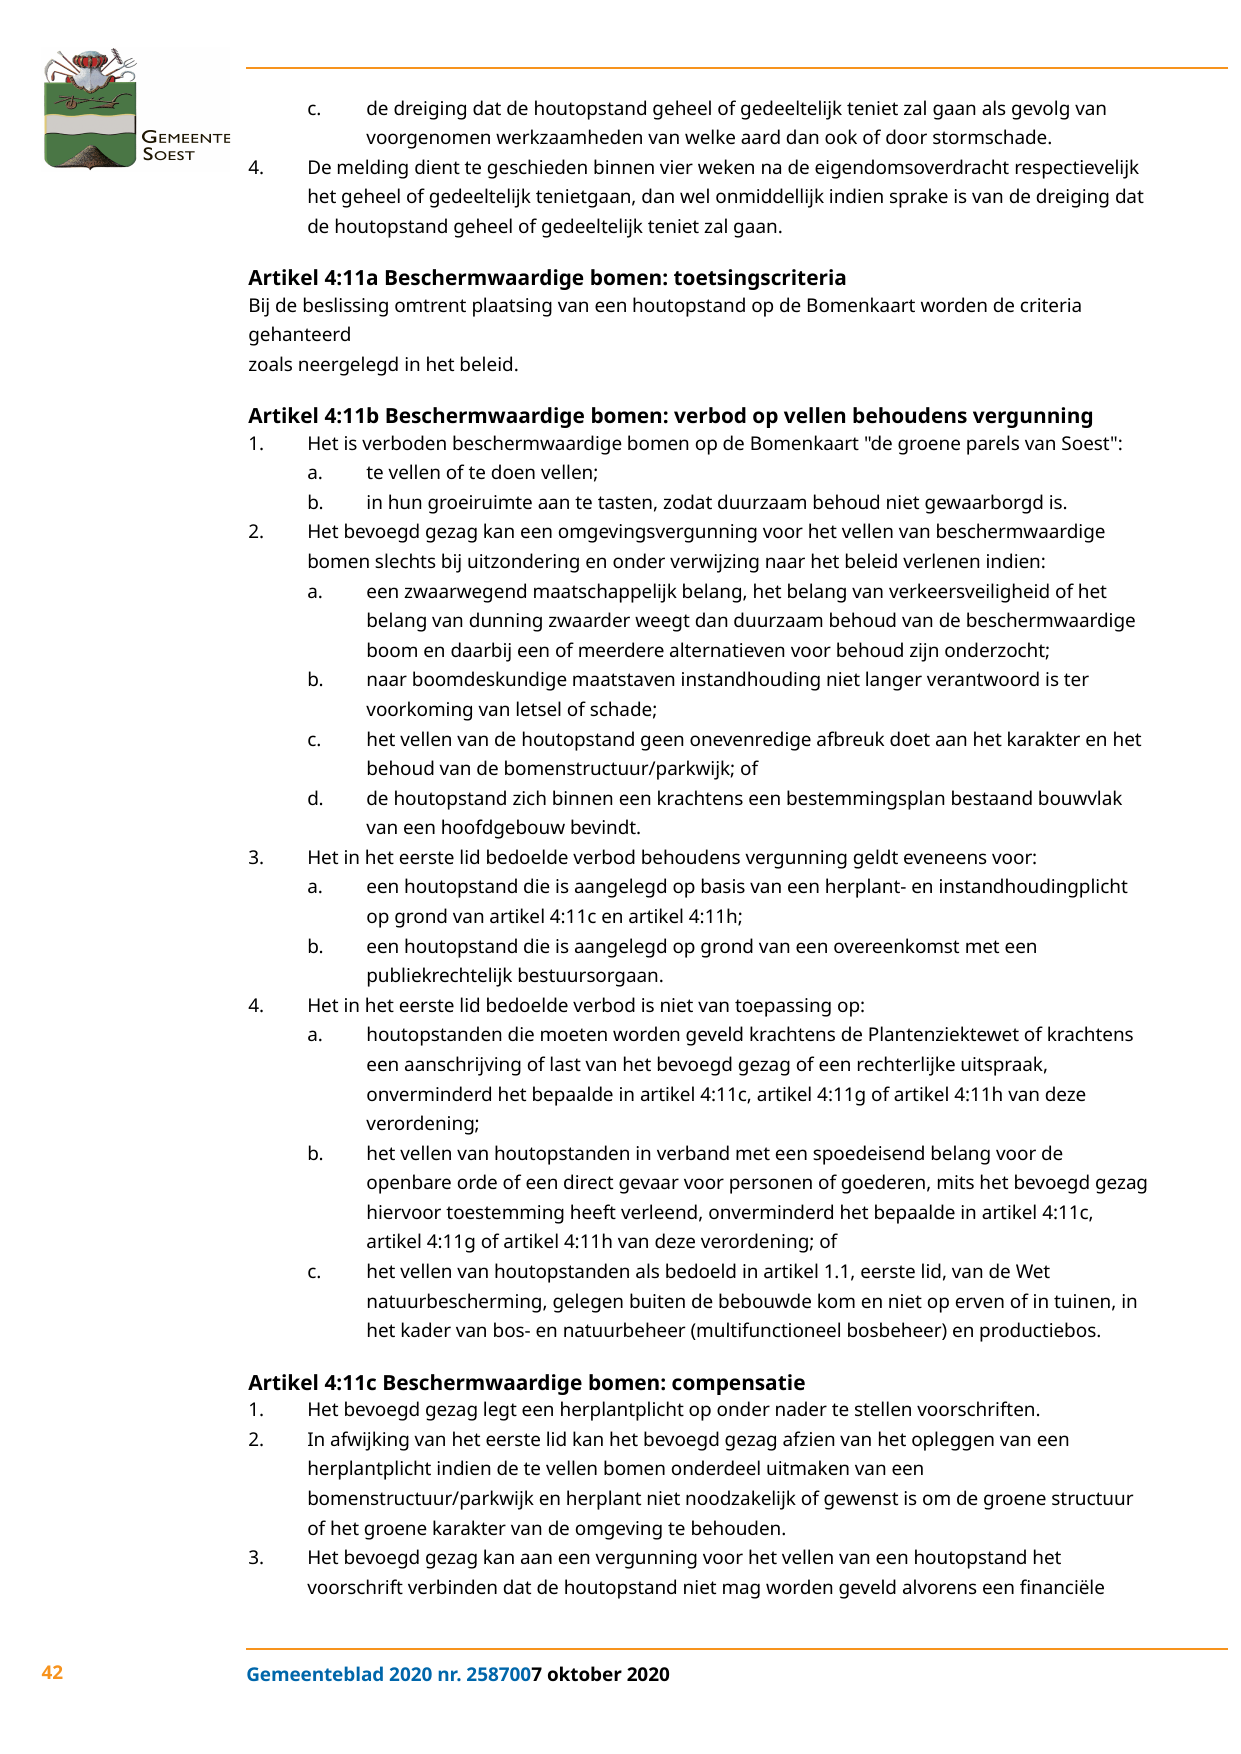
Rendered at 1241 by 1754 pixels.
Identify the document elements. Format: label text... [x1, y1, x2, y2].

list In afwijking van het eerste lid kan het bevoegd gezag afzien van het opleggen van een herplantplicht indien de te vellen bomen onderdeel uitmaken van een bomenstructuur/parkwijk en herplant niet noodzakelijk of gewenst is om de groene structuur of het groene karakter van de omgeving te behouden. [248, 1426, 1152, 1540]
list de dreiging dat de houtopstand geheel of gedeeltelijk teniet zal gaan als gevolg van voorgenomen werkzaamheden van welke aard dan ook of door stormschade. [307, 95, 1152, 150]
list een zwaarwegend maatschappelijk belang, het belang van verkeersveiligheid of het belang van dunning zwaarder weegt dan duurzaam behoud van de beschermwaardige boom en daarbij een of meerdere alternatieven voor behoud zijn onderzocht; [307, 578, 1152, 663]
text Bij de beslissing omtrent plaatsing van een houtopstand op de Bomenkaart worden de criteria gehanteerd [248, 292, 1152, 347]
list een houtopstand die is aangelegd op grond van een overeenkomst met een publiekrechtelijk bestuursorgaan. [307, 933, 1152, 988]
list Het bevoegd gezag legt een herplantplicht op onder nader te stellen voorschriften. [248, 1396, 1152, 1422]
list houtopstanden die moeten worden geveld krachtens de Plantenziektewet of krachtens een aanschrijving of last van het bevoegd gezag of een rechterlijke uitspraak, onverminderd het bepaalde in artikel 4:11c, artikel 4:11g of artikel 4:11h van deze verordening; [307, 1022, 1152, 1136]
text Artikel 4:11a Beschermwaardige bomen: toetsingscriteria [248, 263, 1152, 292]
list het vellen van houtopstanden in verband met een spoedeisend belang voor de openbare orde of een direct gevaar voor personen of goederen, mits het bevoegd gezag hiervoor toestemming heeft verleend, onverminderd het bepaalde in artikel 4:11c, artikel 4:11g of artikel 4:11h van deze verordening; of [307, 1140, 1152, 1254]
picture [41, 47, 231, 172]
list in hun groeiruimte aan te tasten, zodat duurzaam behoud niet gewaarborgd is. [307, 489, 1152, 515]
list Het is verboden beschermwaardige bomen op de Bomenkaart "de groene parels van Soest": [248, 430, 1152, 456]
list de houtopstand zich binnen een krachtens een bestemmingsplan bestaand bouwvlak van een hoofdgebouw bevindt. [307, 785, 1152, 840]
list Het bevoegd gezag kan een omgevingsvergunning voor het vellen van beschermwaardige bomen slechts bij uitzondering en onder verwijzing naar het beleid verlenen indien: [248, 519, 1152, 574]
list naar boomdeskundige maatstaven instandhouding niet langer verantwoord is ter voorkoming van letsel of schade; [307, 667, 1152, 722]
list te vellen of te doen vellen; [307, 459, 1152, 485]
text zoals neergelegd in het beleid. [248, 351, 1152, 377]
list Het in het eerste lid bedoelde verbod is niet van toepassing op: [248, 992, 1152, 1018]
list het vellen van houtopstanden als bedoeld in artikel 1.1, eerste lid, van de Wet natuurbescherming, gelegen buiten de bebouwde kom en niet op erven of in tuinen, in het kader van bos- en natuurbeheer (multifunctioneel bosbeheer) en productiebos. [307, 1258, 1152, 1343]
list een houtopstand die is aangelegd op basis van een herplant- en instandhoudingplicht op grond van artikel 4:11c en artikel 4:11h; [307, 874, 1152, 929]
list Het in het eerste lid bedoelde verbod behoudens vergunning geldt eveneens voor: [248, 844, 1152, 870]
text Artikel 4:11b Beschermwaardige bomen: verbod op vellen behoudens vergunning [248, 402, 1152, 430]
list De melding dient te geschieden binnen vier weken na de eigendomsoverdracht respectievelijk het geheel of gedeeltelijk tenietgaan, dan wel onmiddellijk indien sprake is van de dreiging dat de houtopstand geheel of gedeeltelijk teniet zal gaan. [248, 154, 1152, 239]
list Het bevoegd gezag kan aan een vergunning voor het vellen van een houtopstand het voorschrift verbinden dat de houtopstand niet mag worden geveld alvorens een financiële [248, 1544, 1152, 1599]
text Artikel 4:11c Beschermwaardige bomen: compensatie [248, 1368, 1152, 1396]
list het vellen van de houtopstand geen onevenredige afbreuk doet aan het karakter en het behoud van de bomenstructuur/parkwijk; of [307, 726, 1152, 781]
